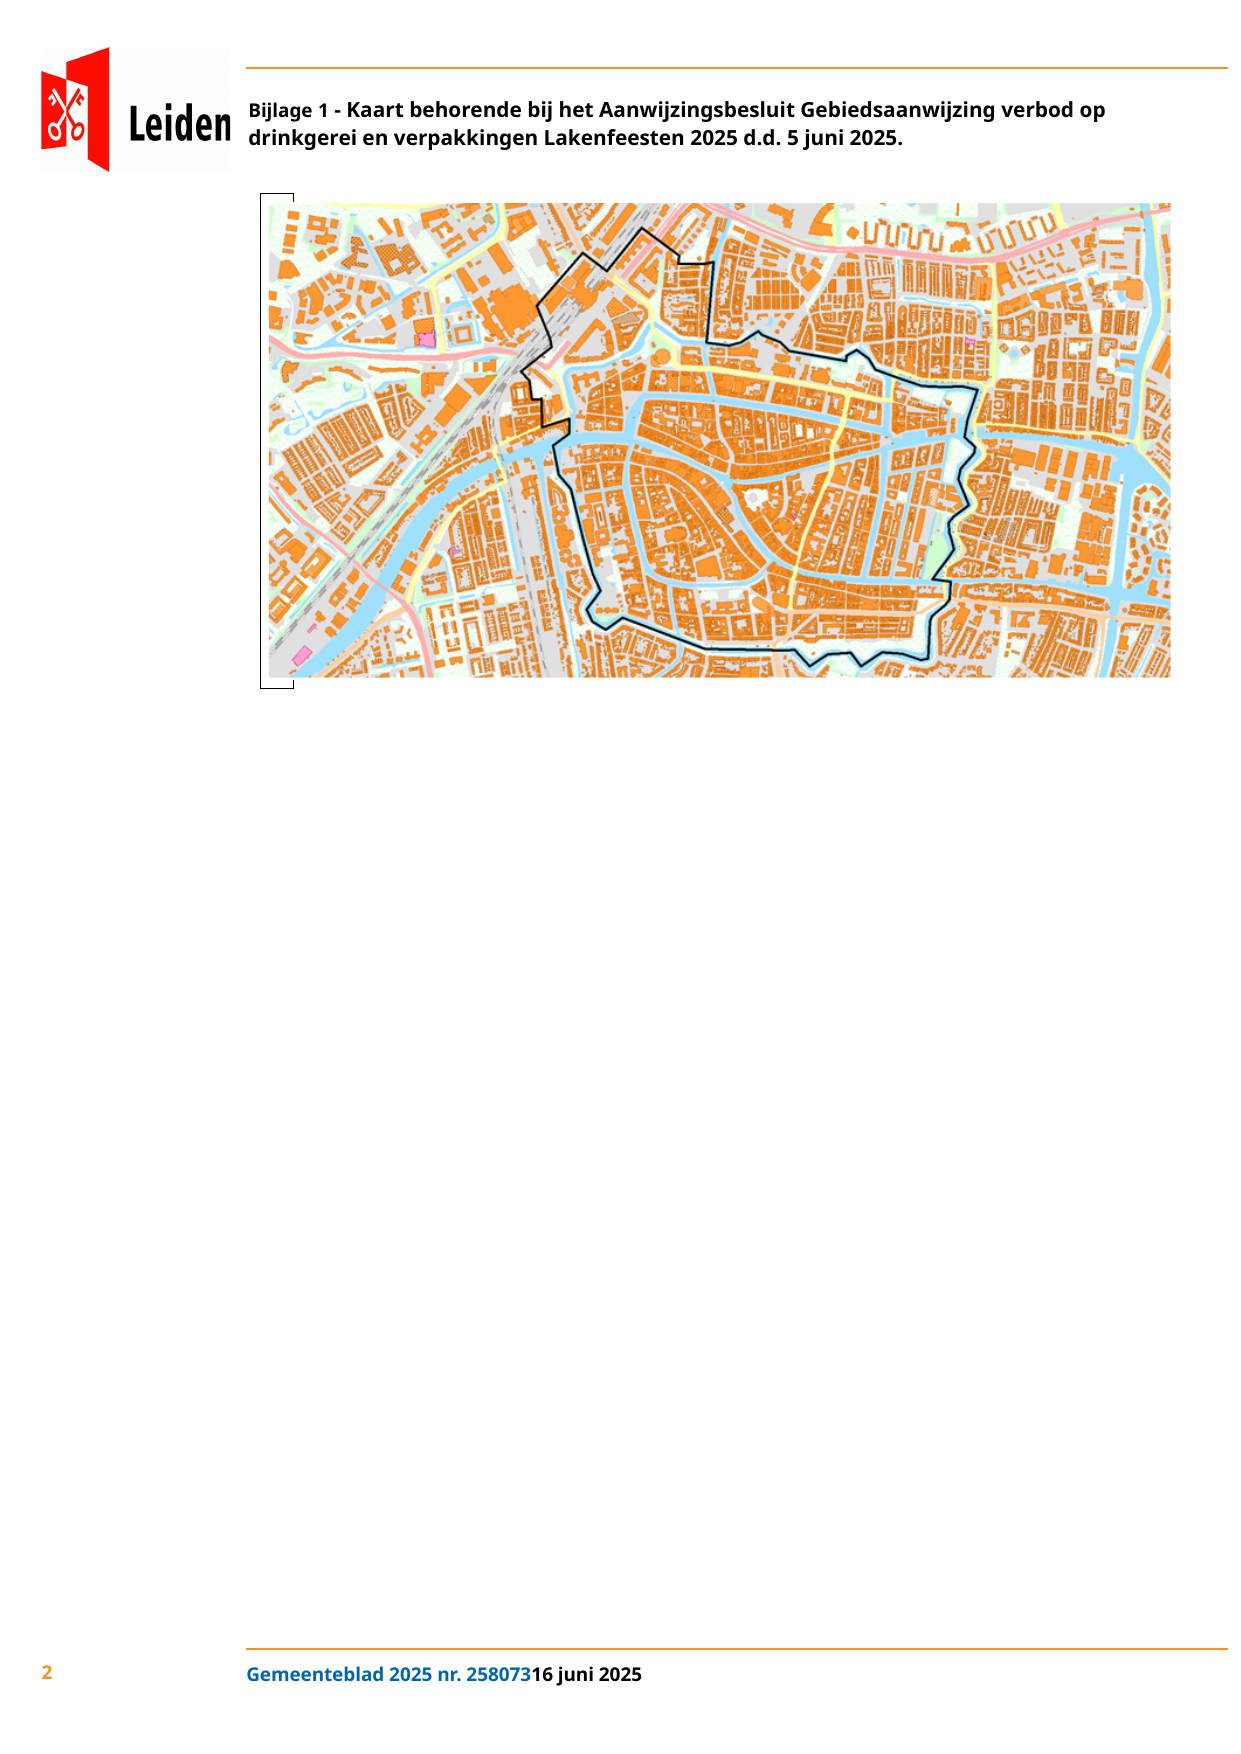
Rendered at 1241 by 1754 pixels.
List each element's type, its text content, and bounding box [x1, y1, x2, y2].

text Bijlage 1 - Kaart behorende bij het Aanwijzingsbesluit Gebiedsaanwijzing verbod op drinkgerei en verpakkingen Lakenfeesten 2025 d.d. 5 juni 2025. [248, 95, 1152, 152]
picture [41, 47, 231, 172]
picture [268, 202, 1173, 680]
